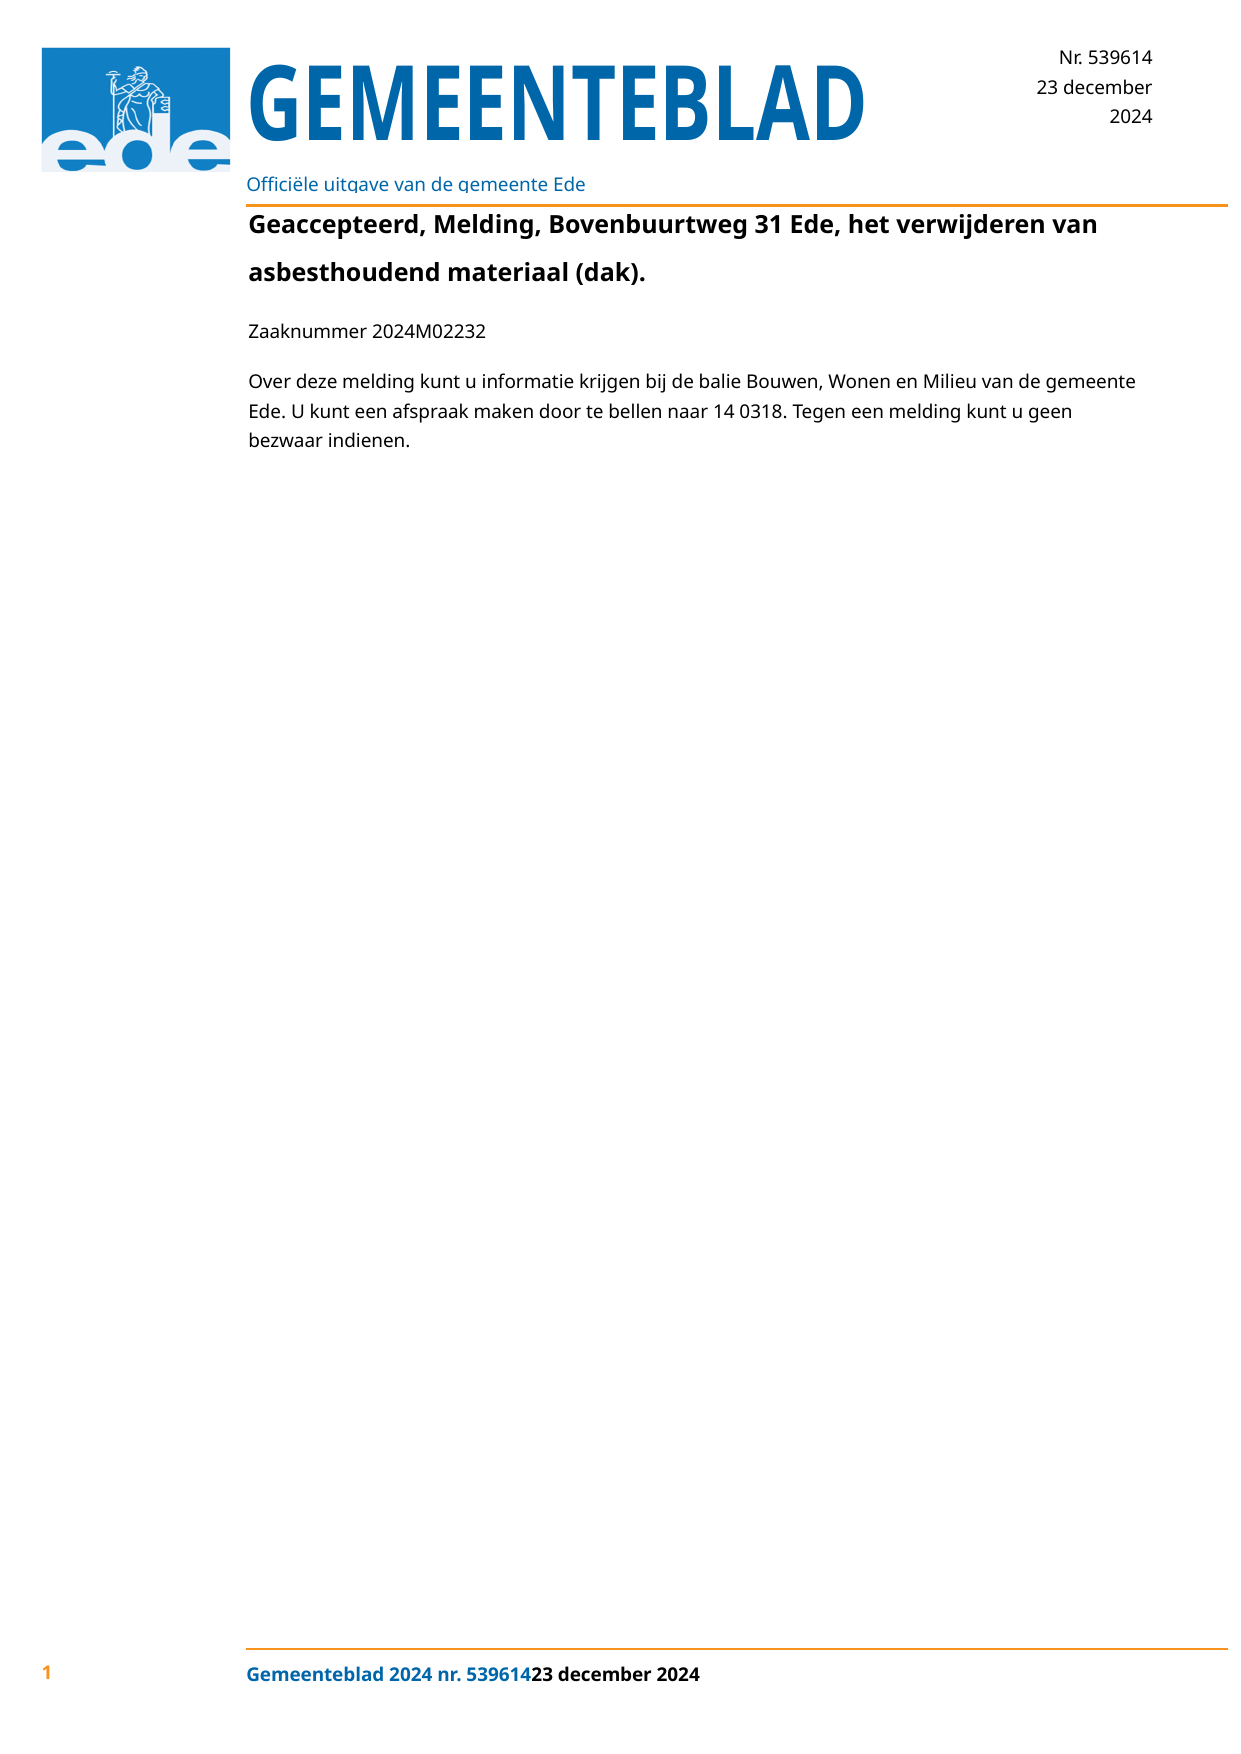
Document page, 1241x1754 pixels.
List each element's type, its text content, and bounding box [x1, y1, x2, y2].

text Geaccepteerd, Melding, Bovenbuurtweg 31 Ede, het verwijderen van asbesthoudend materiaal (dak). [248, 207, 1152, 288]
text Over deze melding kunt u informatie krijgen bij de balie Bouwen, Wonen en Milieu van de gemeente Ede. U kunt een afspraak maken door te bellen naar 14 0318. Tegen een melding kunt u geen bezwaar indienen. [248, 368, 1152, 453]
picture [41, 47, 231, 172]
text Zaaknummer 2024M02232 [248, 318, 1152, 344]
